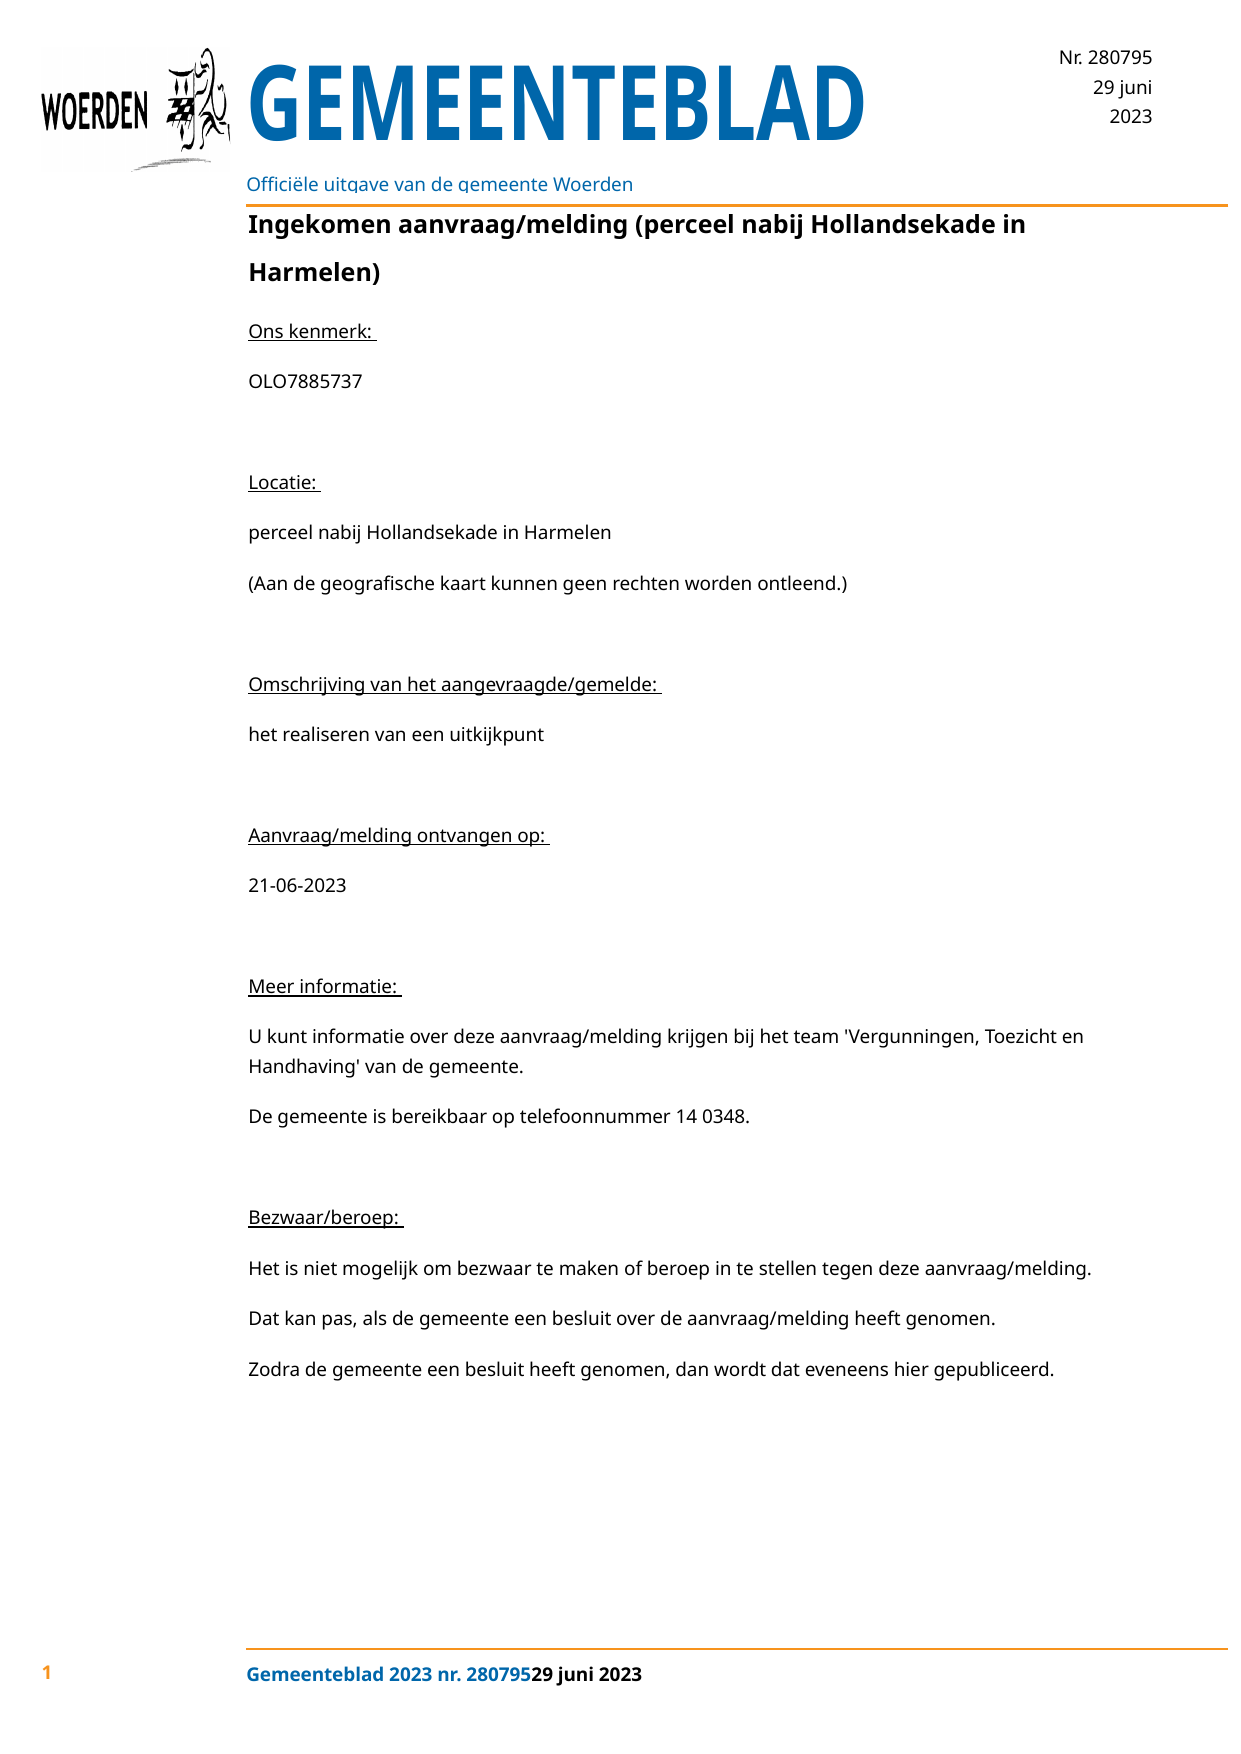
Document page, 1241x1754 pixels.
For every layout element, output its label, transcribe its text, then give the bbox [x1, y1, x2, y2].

text Aanvraag/melding ontvangen op: [248, 822, 1152, 848]
text Omschrijving van het aangevraagde/gemelde: [248, 671, 1152, 697]
text Het is niet mogelijk om bezwaar te maken of beroep in te stellen tegen deze aanvraag/melding. [248, 1255, 1152, 1281]
text U kunt informatie over deze aanvraag/melding krijgen bij het team 'Vergunningen, Toezicht en Handhaving' van de gemeente. [248, 1024, 1152, 1079]
text Ons kenmerk: [248, 318, 1152, 344]
text Dat kan pas, als de gemeente een besluit over de aanvraag/melding heeft genomen. [248, 1305, 1152, 1331]
text OLO7885737 [248, 368, 1152, 394]
text Ingekomen aanvraag/melding (perceel nabij Hollandsekade in Harmelen) [248, 207, 1152, 288]
text (Aan de geografische kaart kunnen geen rechten worden ontleend.) [248, 570, 1152, 596]
picture [41, 47, 231, 172]
text 21-06-2023 [248, 872, 1152, 898]
text Bezwaar/beroep: [248, 1204, 1152, 1230]
text Zodra de gemeente een besluit heeft genomen, dan wordt dat eveneens hier gepubliceerd. [248, 1356, 1152, 1382]
text het realiseren van een uitkijkpunt [248, 721, 1152, 747]
text De gemeente is bereikbaar op telefoonnummer 14 0348. [248, 1104, 1152, 1129]
text Locatie: [248, 469, 1152, 495]
text perceel nabij Hollandsekade in Harmelen [248, 519, 1152, 545]
text Meer informatie: [248, 973, 1152, 999]
